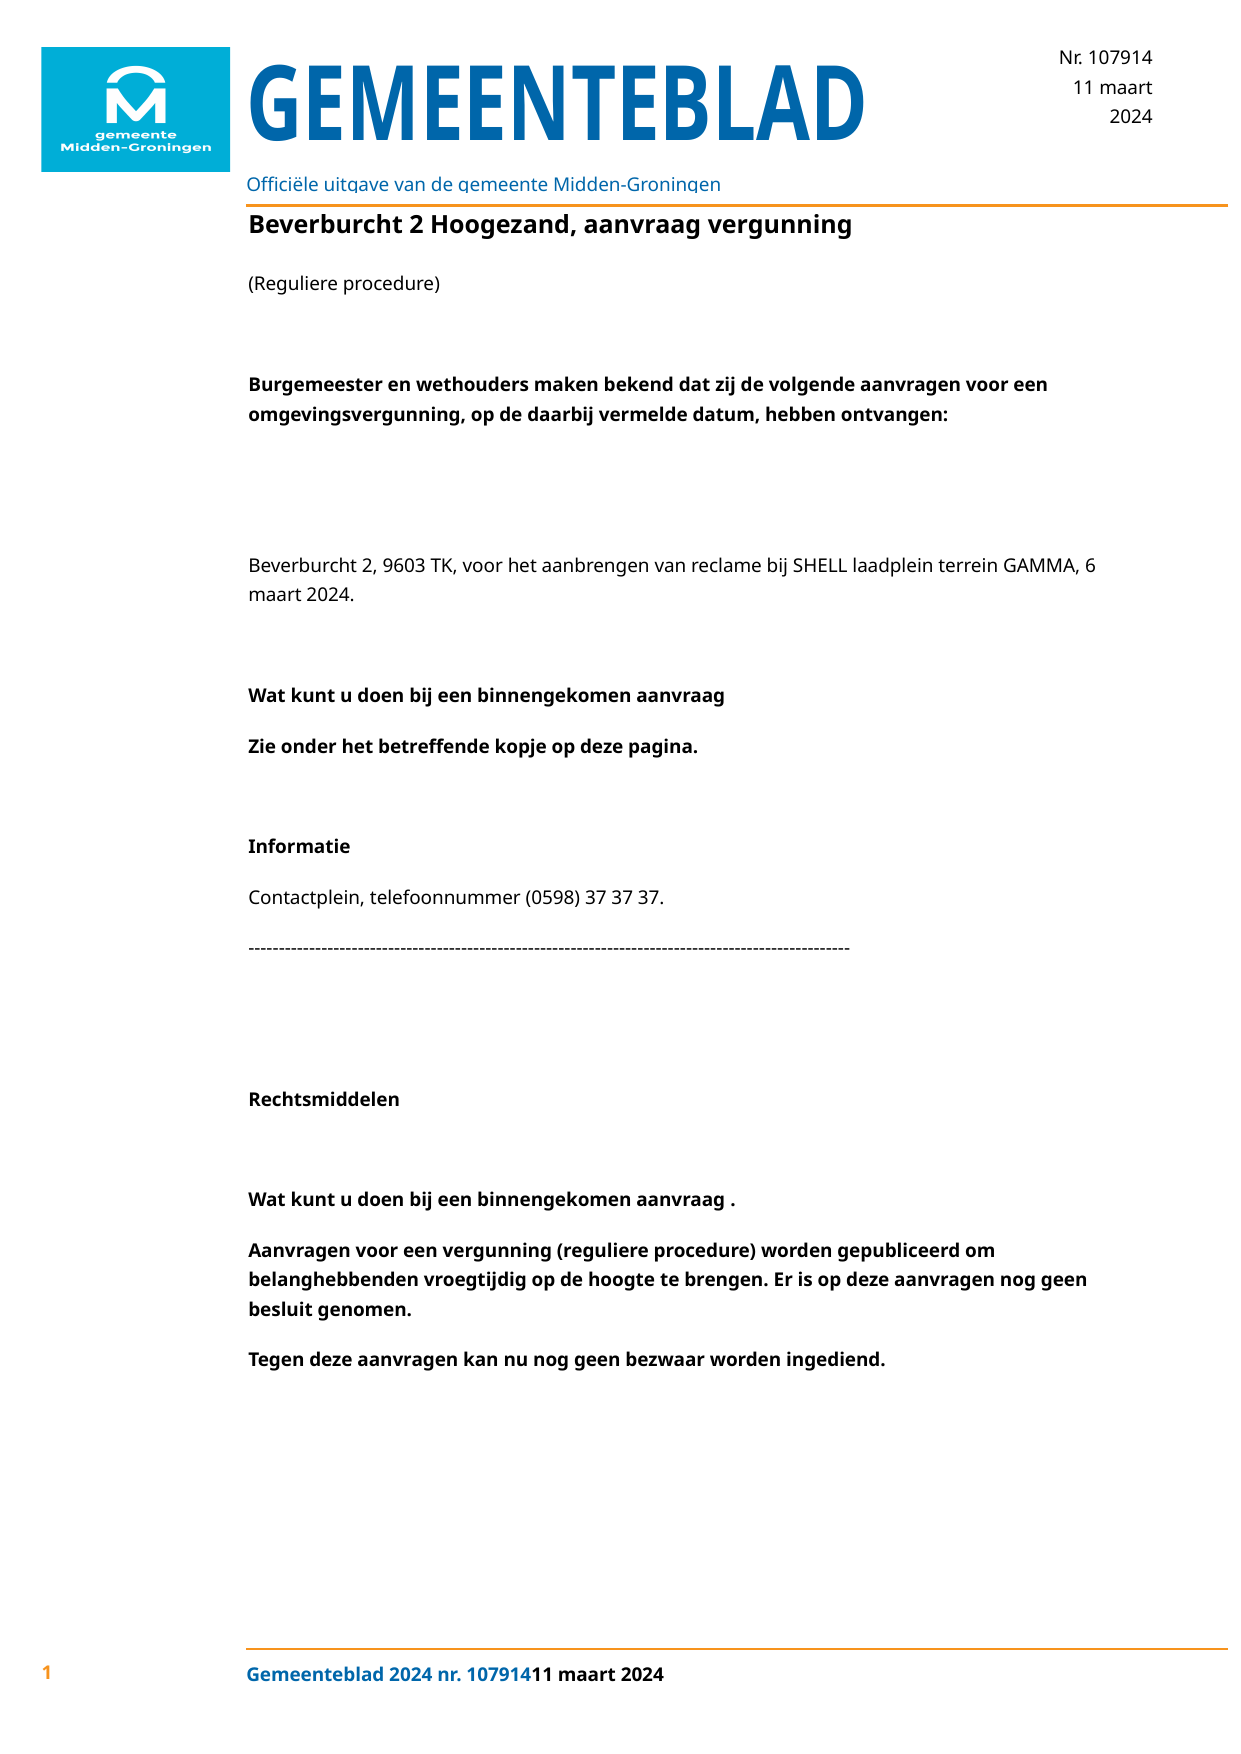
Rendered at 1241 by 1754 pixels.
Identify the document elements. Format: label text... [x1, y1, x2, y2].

text --------------------------------------------------------------------------------------------------- [248, 934, 1152, 960]
text Tegen deze aanvragen kan nu nog geen bezwaar worden ingediend. [248, 1347, 1152, 1372]
text (Reguliere procedure) [248, 270, 1152, 296]
text Burgemeester en wethouders maken bekend dat zij de volgende aanvragen voor een omgevingsvergunning, op de daarbij vermelde datum, hebben ontvangen: [248, 371, 1152, 426]
text Aanvragen voor een vergunning (reguliere procedure) worden gepubliceerd om belanghebbenden vroegtijdig op de hoogte te brengen. Er is op deze aanvragen nog geen besluit genomen. [248, 1237, 1152, 1322]
text Rechtsmiddelen [248, 1086, 1152, 1111]
text Wat kunt u doen bij een binnengekomen aanvraag . [248, 1187, 1152, 1212]
picture [107, 89, 165, 122]
text Contactplein, telefoonnummer (0598) 37 37 37. [248, 884, 1152, 910]
text Beverburcht 2 Hoogezand, aanvraag vergunning [248, 207, 1152, 241]
text Beverburcht 2, 9603 TK, voor het aanbrengen van reclame bij SHELL laadplein terrein GAMMA, 6 maart 2024. [248, 552, 1152, 607]
picture [184, 146, 190, 153]
text Informatie [248, 834, 1152, 859]
text Zie onder het betreffende kopje op deze pagina. [248, 733, 1152, 758]
picture [108, 66, 164, 82]
text Wat kunt u doen bij een binnengekomen aanvraag [248, 682, 1152, 708]
